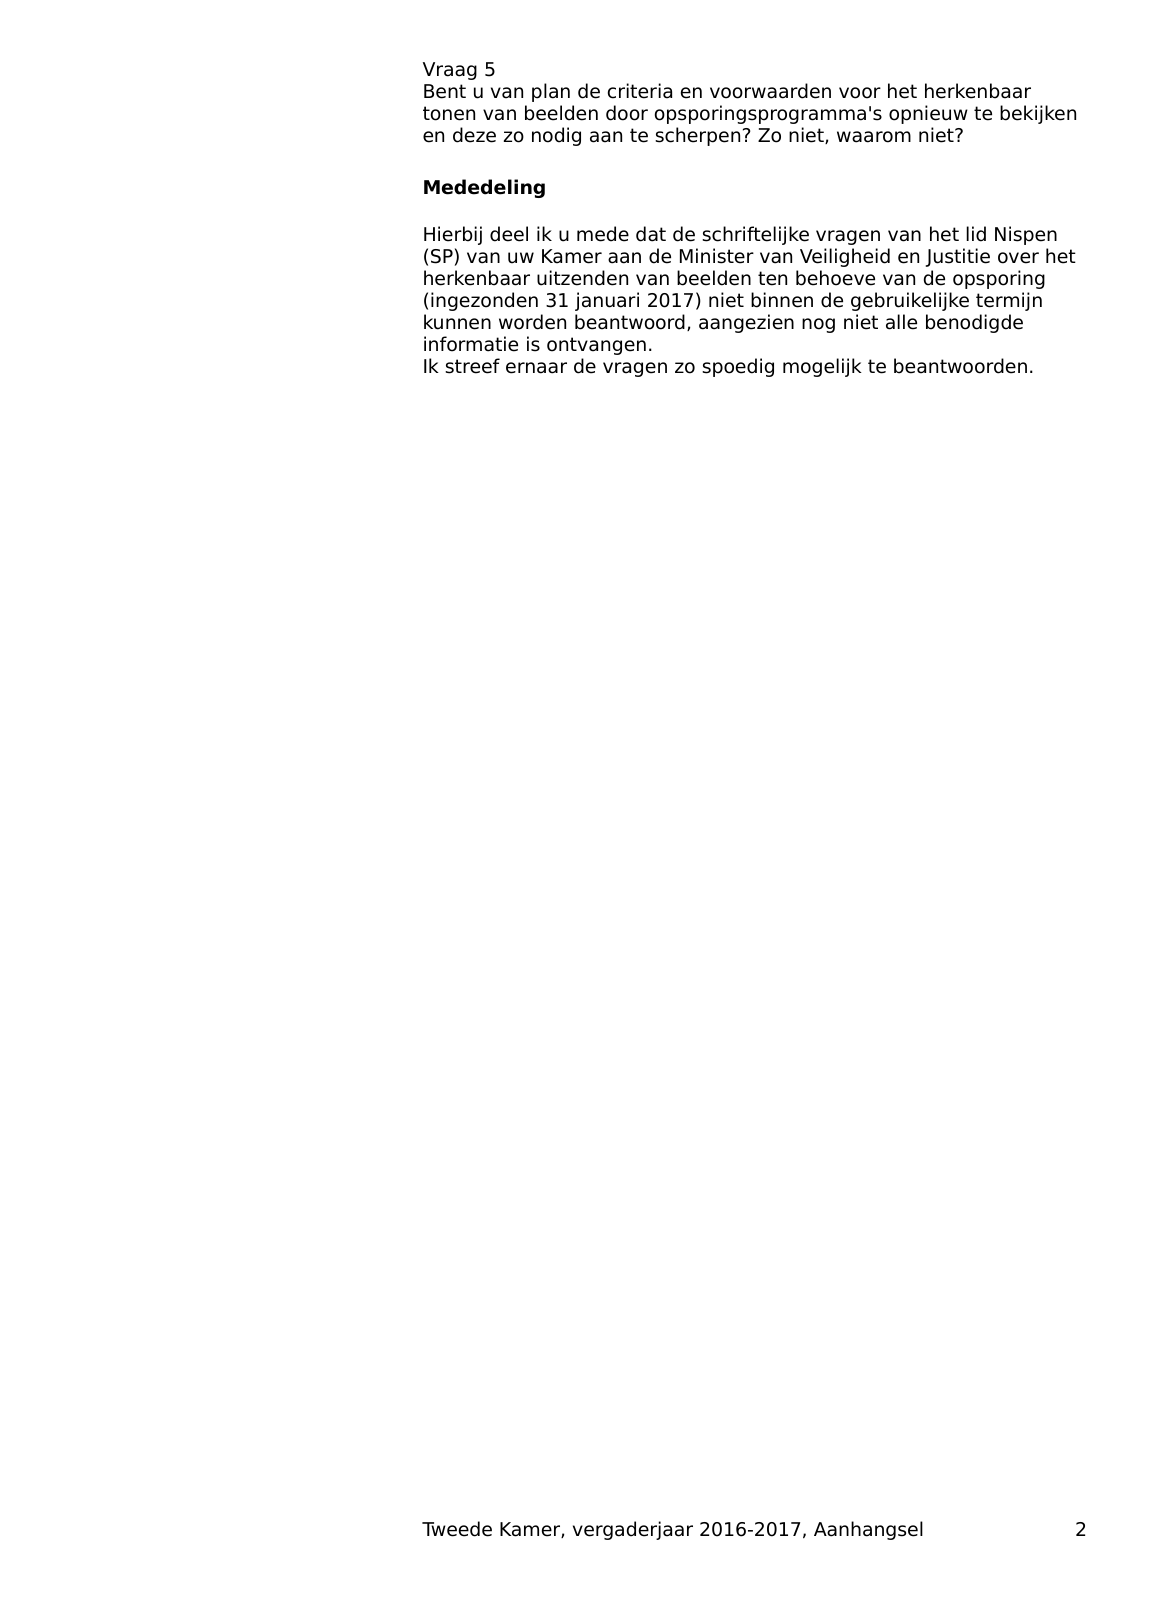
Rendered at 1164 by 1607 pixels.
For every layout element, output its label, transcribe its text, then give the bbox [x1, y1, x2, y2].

text Ik streef ernaar de vragen zo spoedig mogelijk te beantwoorden. [422, 356, 1087, 378]
text Hierbij deel ik u mede dat de schriftelijke vragen van het lid Nispen (SP) van uw Kamer aan de Minister van Veiligheid en Justitie over het herkenbaar uitzenden van beelden ten behoeve van de opsporing (ingezonden 31 januari 2017) niet binnen de gebruikelijke termijn kunnen worden beantwoord, aangezien nog niet alle benodigde informatie is ontvangen. [422, 224, 1087, 356]
subtitle Mededeling [422, 177, 1087, 199]
text Bent u van plan de criteria en voorwaarden voor het herkenbaar tonen van beelden door opsporingsprogramma's opnieuw te bekijken en deze zo nodig aan te scherpen? Zo niet, waarom niet? [422, 81, 1087, 147]
text Vraag 5 [422, 59, 1087, 81]
